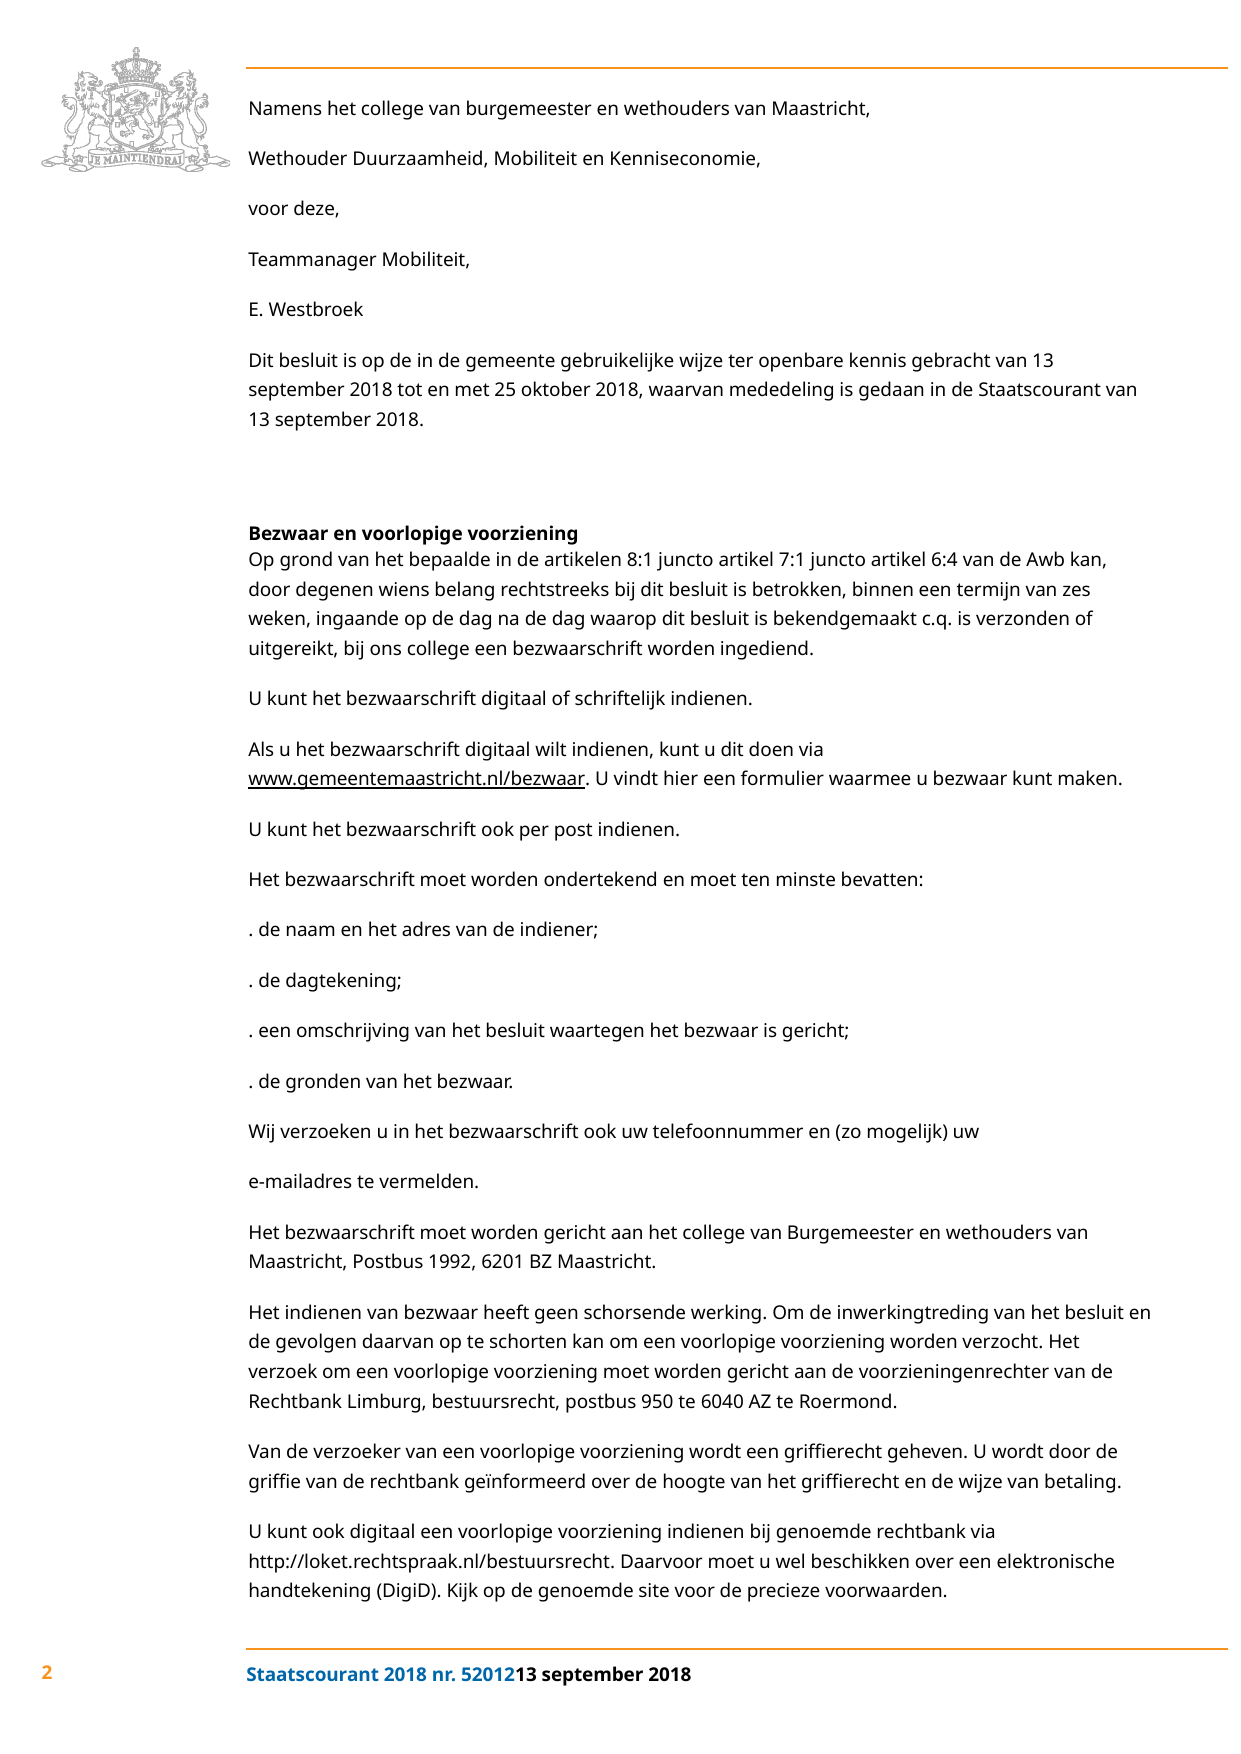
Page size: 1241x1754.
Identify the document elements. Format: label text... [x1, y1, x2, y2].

text . de dagtekening; [248, 967, 1152, 993]
text . de gronden van het bezwaar. [248, 1068, 1152, 1093]
text . een omschrijving van het besluit waartegen het bezwaar is gericht; [248, 1017, 1152, 1043]
text Dit besluit is op de in de gemeente gebruikelijke wijze ter openbare kennis gebracht van 13 september 2018 tot en met 25 oktober 2018, waarvan mededeling is gedaan in de Staatscourant van 13 september 2018. [248, 347, 1152, 432]
picture [41, 47, 231, 172]
text Het bezwaarschrift moet worden ondertekend en moet ten minste bevatten: [248, 866, 1152, 892]
text U kunt het bezwaarschrift ook per post indienen. [248, 816, 1152, 841]
text Bezwaar en voorlopige voorziening [248, 520, 1152, 546]
text U kunt ook digitaal een voorlopige voorziening indienen bij genoemde rechtbank via http://loket.rechtspraak.nl/bestuursrecht. Daarvoor moet u wel beschikken over een elektronische handtekening (DigiD). Kijk op de genoemde site voor de precieze voorwaarden. [248, 1518, 1152, 1603]
text Op grond van het bepaalde in de artikelen 8:1 juncto artikel 7:1 juncto artikel 6:4 van de Awb kan, door degenen wiens belang rechtstreeks bij dit besluit is betrokken, binnen een termijn van zes weken, ingaande op de dag na de dag waarop dit besluit is bekendgemaakt c.q. is verzonden of uitgereikt, bij ons college een bezwaarschrift worden ingediend. [248, 546, 1152, 661]
text Van de verzoeker van een voorlopige voorziening wordt een griffierecht geheven. U wordt door de griffie van de rechtbank geïnformeerd over de hoogte van het griffierecht en de wijze van betaling. [248, 1438, 1152, 1493]
text voor deze, [248, 196, 1152, 221]
text E. Westbroek [248, 296, 1152, 322]
text Wij verzoeken u in het bezwaarschrift ook uw telefoonnummer en (zo mogelijk) uw [248, 1118, 1152, 1144]
text U kunt het bezwaarschrift digitaal of schriftelijk indienen. [248, 685, 1152, 711]
text e-mailadres te vermelden. [248, 1169, 1152, 1194]
text . de naam en het adres van de indiener; [248, 917, 1152, 942]
text Het indienen van bezwaar heeft geen schorsende werking. Om de inwerkingtreding van het besluit en de gevolgen daarvan op te schorten kan om een voorlopige voorziening worden verzocht. Het verzoek om een voorlopige voorziening moet worden gericht aan de voorzieningenrechter van de Rechtbank Limburg, bestuursrecht, postbus 950 te 6040 AZ te Roermond. [248, 1299, 1152, 1413]
text Namens het college van burgemeester en wethouders van Maastricht, [248, 95, 1152, 121]
text Teammanager Mobiliteit, [248, 246, 1152, 272]
text Het bezwaarschrift moet worden gericht aan het college van Burgemeester en wethouders van Maastricht, Postbus 1992, 6201 BZ Maastricht. [248, 1219, 1152, 1274]
text Als u het bezwaarschrift digitaal wilt indienen, kunt u dit doen via www.gemeentemaastricht.nl/bezwaar. U vindt hier een formulier waarmee u bezwaar kunt maken. [248, 736, 1152, 791]
text Wethouder Duurzaamheid, Mobiliteit en Kenniseconomie, [248, 145, 1152, 171]
